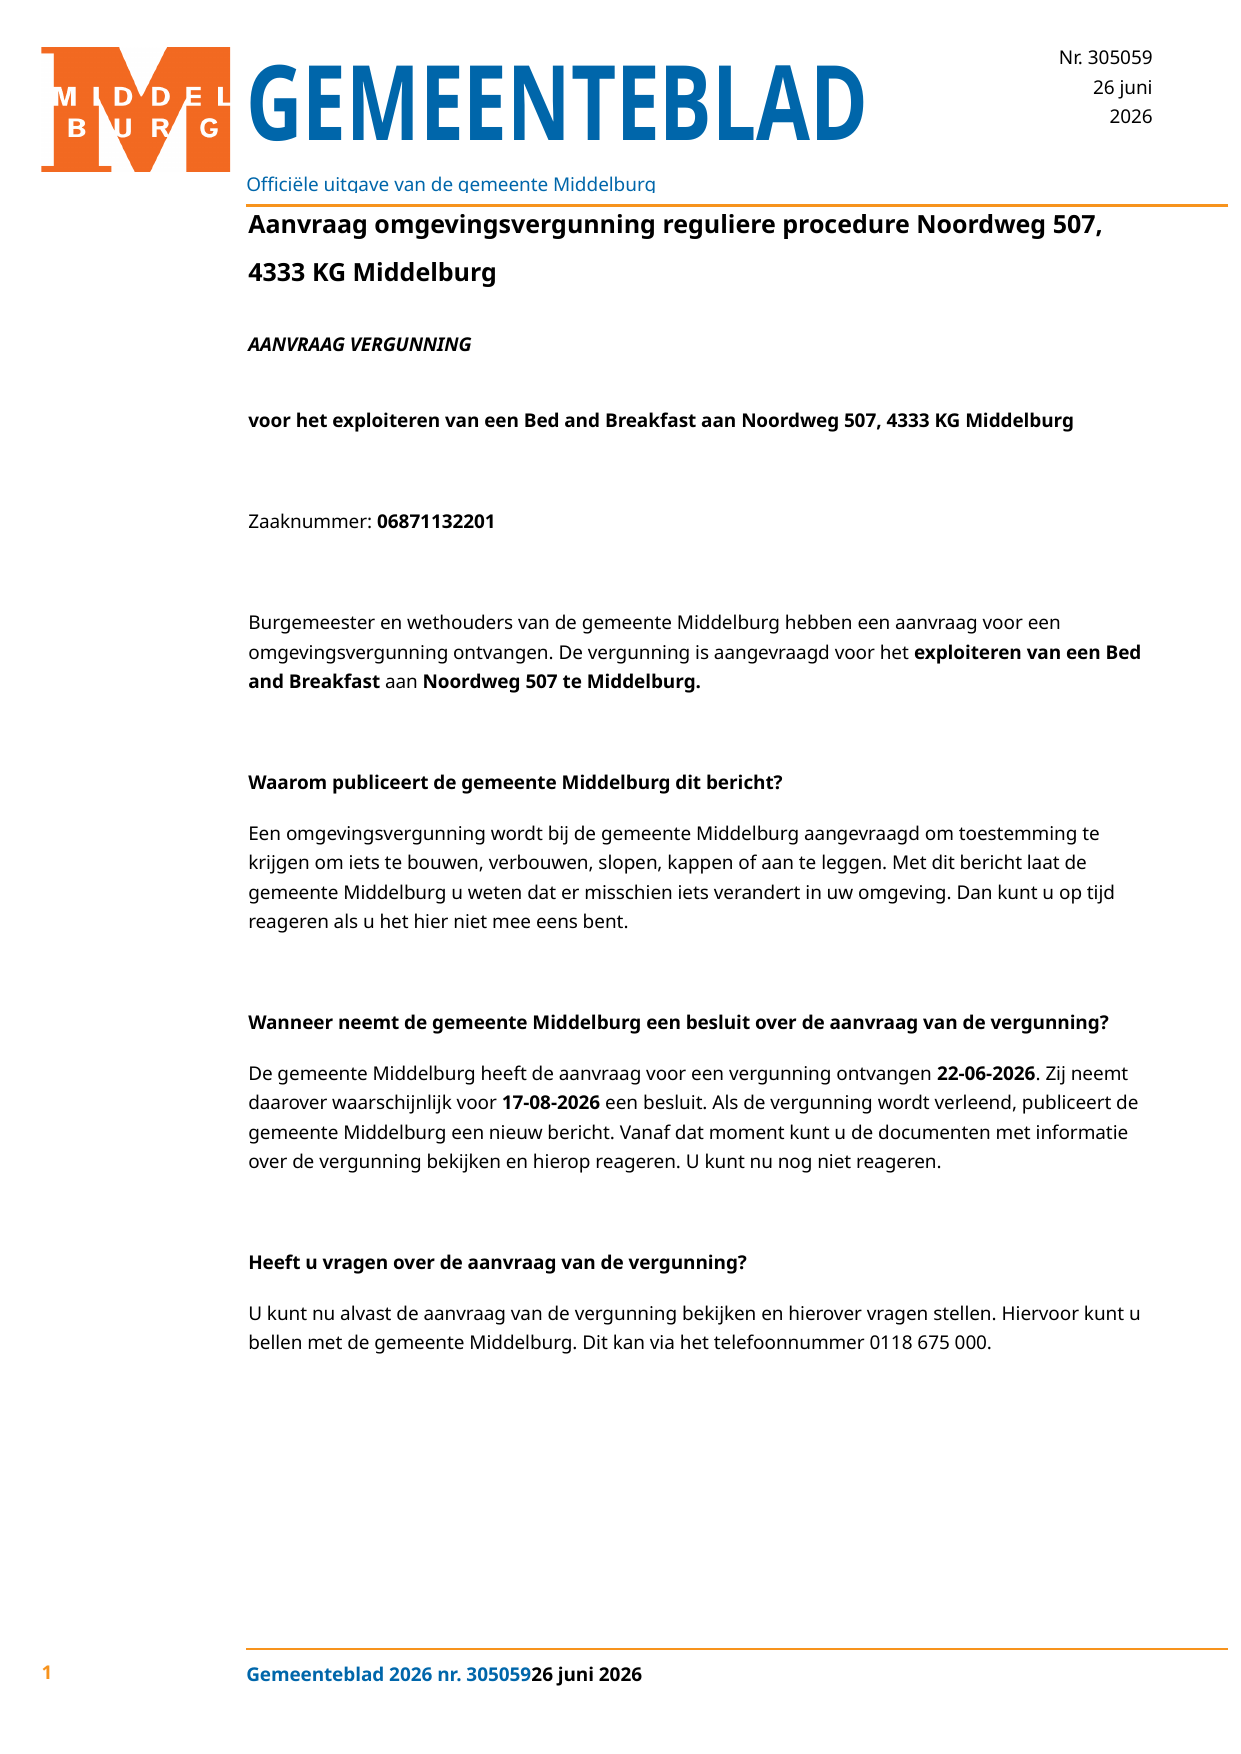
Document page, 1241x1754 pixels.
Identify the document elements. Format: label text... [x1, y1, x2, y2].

text Zaaknummer: 06871132201 [248, 508, 1152, 534]
text Burgemeester en wethouders van de gemeente Middelburg hebben een aanvraag voor een omgevingsvergunning ontvangen. De vergunning is aangevraagd voor het exploiteren van een Bed and Breakfast aan Noordweg 507 te Middelburg. [248, 609, 1152, 694]
text Aanvraag omgevingsvergunning reguliere procedure Noordweg 507, 4333 KG Middelburg [248, 207, 1152, 288]
text Een omgevingsvergunning wordt bij de gemeente Middelburg aangevraagd om toestemming te krijgen om iets te bouwen, verbouwen, slopen, kappen of aan te leggen. Met dit bericht laat de gemeente Middelburg u weten dat er misschien iets verandert in uw omgeving. Dan kunt u op tijd reageren als u het hier niet mee eens bent. [248, 820, 1152, 934]
text voor het exploiteren van een Bed and Breakfast aan Noordweg 507, 4333 KG Middelburg [248, 408, 1152, 433]
text Waarom publiceert de gemeente Middelburg dit bericht? [248, 769, 1152, 795]
text Wanneer neemt de gemeente Middelburg een besluit over de aanvraag van de vergunning? [248, 1009, 1152, 1035]
text U kunt nu alvast de aanvraag van de vergunning bekijken en hierover vragen stellen. Hiervoor kunt u bellen met de gemeente Middelburg. Dit kan via het telefoonnummer 0118 675 000. [248, 1300, 1152, 1355]
picture [41, 47, 231, 172]
text Heeft u vragen over de aanvraag van de vergunning? [248, 1249, 1152, 1275]
text AANVRAAG VERGUNNING [248, 331, 1152, 357]
text De gemeente Middelburg heeft de aanvraag voor een vergunning ontvangen 22-06-2026. Zij neemt daarover waarschijnlijk voor 17-08-2026 een besluit. Als de vergunning wordt verleend, publiceert de gemeente Middelburg een nieuw bericht. Vanaf dat moment kunt u de documenten met informatie over de vergunning bekijken en hierop reageren. U kunt nu nog niet reageren. [248, 1060, 1152, 1174]
